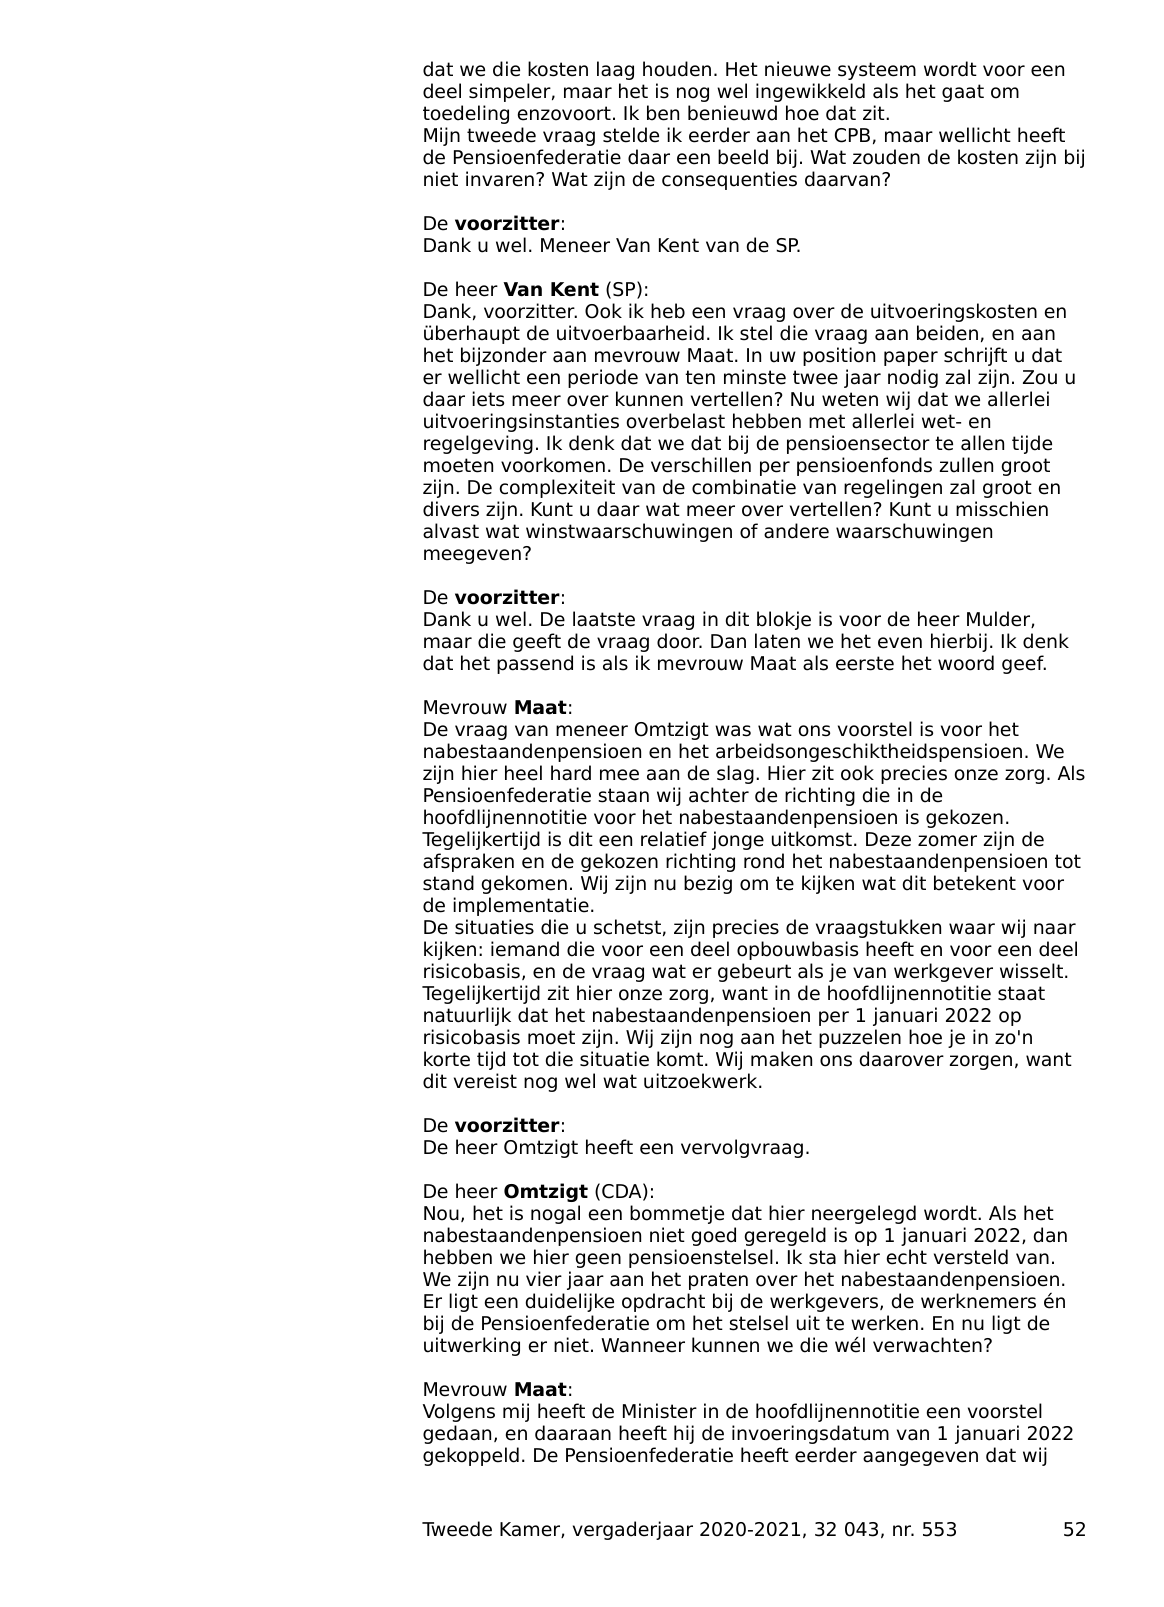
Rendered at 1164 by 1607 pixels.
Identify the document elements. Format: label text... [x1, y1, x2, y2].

text dat we die kosten laag houden. Het nieuwe systeem wordt voor een deel simpeler, maar het is nog wel ingewikkeld als het gaat om toedeling enzovoort. Ik ben benieuwd hoe dat zit. [422, 59, 1087, 125]
text De heer Omtzigt heeft een vervolgvraag. [422, 1137, 1087, 1159]
text De voorzitter: [422, 587, 1087, 609]
text De heer Van Kent (SP): [422, 279, 1087, 301]
text De heer Omtzigt (CDA): [422, 1181, 1087, 1203]
text De voorzitter: [422, 1115, 1087, 1137]
text Mijn tweede vraag stelde ik eerder aan het CPB, maar wellicht heeft de Pensioenfederatie daar een beeld bij. Wat zouden de kosten zijn bij niet invaren? Wat zijn de consequenties daarvan? [422, 125, 1087, 191]
text De situaties die u schetst, zijn precies de vraagstukken waar wij naar kijken: iemand die voor een deel opbouwbasis heeft en voor een deel risicobasis, en de vraag wat er gebeurt als je van werkgever wisselt. Tegelijkertijd zit hier onze zorg, want in de hoofdlijnennotitie staat natuurlijk dat het nabestaandenpensioen per 1 januari 2022 op risicobasis moet zijn. Wij zijn nog aan het puzzelen hoe je in zo'n korte tijd tot die situatie komt. Wij maken ons daarover zorgen, want dit vereist nog wel wat uitzoekwerk. [422, 917, 1087, 1093]
text Mevrouw Maat: [422, 1379, 1087, 1401]
text Dank u wel. De laatste vraag in dit blokje is voor de heer Mulder, maar die geeft de vraag door. Dan laten we het even hierbij. Ik denk dat het passend is als ik mevrouw Maat als eerste het woord geef. [422, 609, 1087, 675]
text Nou, het is nogal een bommetje dat hier neergelegd wordt. Als het nabestaandenpensioen niet goed geregeld is op 1 januari 2022, dan hebben we hier geen pensioenstelsel. Ik sta hier echt versteld van. We zijn nu vier jaar aan het praten over het nabestaandenpensioen. Er ligt een duidelijke opdracht bij de werkgevers, de werknemers én bij de Pensioenfederatie om het stelsel uit te werken. En nu ligt de uitwerking er niet. Wanneer kunnen we die wél verwachten? [422, 1203, 1087, 1357]
text Volgens mij heeft de Minister in de hoofdlijnennotitie een voorstel gedaan, en daaraan heeft hij de invoeringsdatum van 1 januari 2022 gekoppeld. De Pensioenfederatie heeft eerder aangegeven dat wij [422, 1401, 1087, 1467]
text Dank u wel. Meneer Van Kent van de SP. [422, 235, 1087, 257]
text Dank, voorzitter. Ook ik heb een vraag over de uitvoeringskosten en überhaupt de uitvoerbaarheid. Ik stel die vraag aan beiden, en aan het bijzonder aan mevrouw Maat. In uw position paper schrijft u dat er wellicht een periode van ten minste twee jaar nodig zal zijn. Zou u daar iets meer over kunnen vertellen? Nu weten wij dat we allerlei uitvoeringsinstanties overbelast hebben met allerlei wet- en regelgeving. Ik denk dat we dat bij de pensioensector te allen tijde moeten voorkomen. De verschillen per pensioenfonds zullen groot zijn. De complexiteit van de combinatie van regelingen zal groot en divers zijn. Kunt u daar wat meer over vertellen? Kunt u misschien alvast wat winstwaarschuwingen of andere waarschuwingen meegeven? [422, 301, 1087, 565]
text De voorzitter: [422, 213, 1087, 235]
text De vraag van meneer Omtzigt was wat ons voorstel is voor het nabestaandenpensioen en het arbeidsongeschiktheidspensioen. We zijn hier heel hard mee aan de slag. Hier zit ook precies onze zorg. Als Pensioenfederatie staan wij achter de richting die in de hoofdlijnennotitie voor het nabestaandenpensioen is gekozen. Tegelijkertijd is dit een relatief jonge uitkomst. Deze zomer zijn de afspraken en de gekozen richting rond het nabestaandenpensioen tot stand gekomen. Wij zijn nu bezig om te kijken wat dit betekent voor de implementatie. [422, 719, 1087, 917]
text Mevrouw Maat: [422, 697, 1087, 719]
